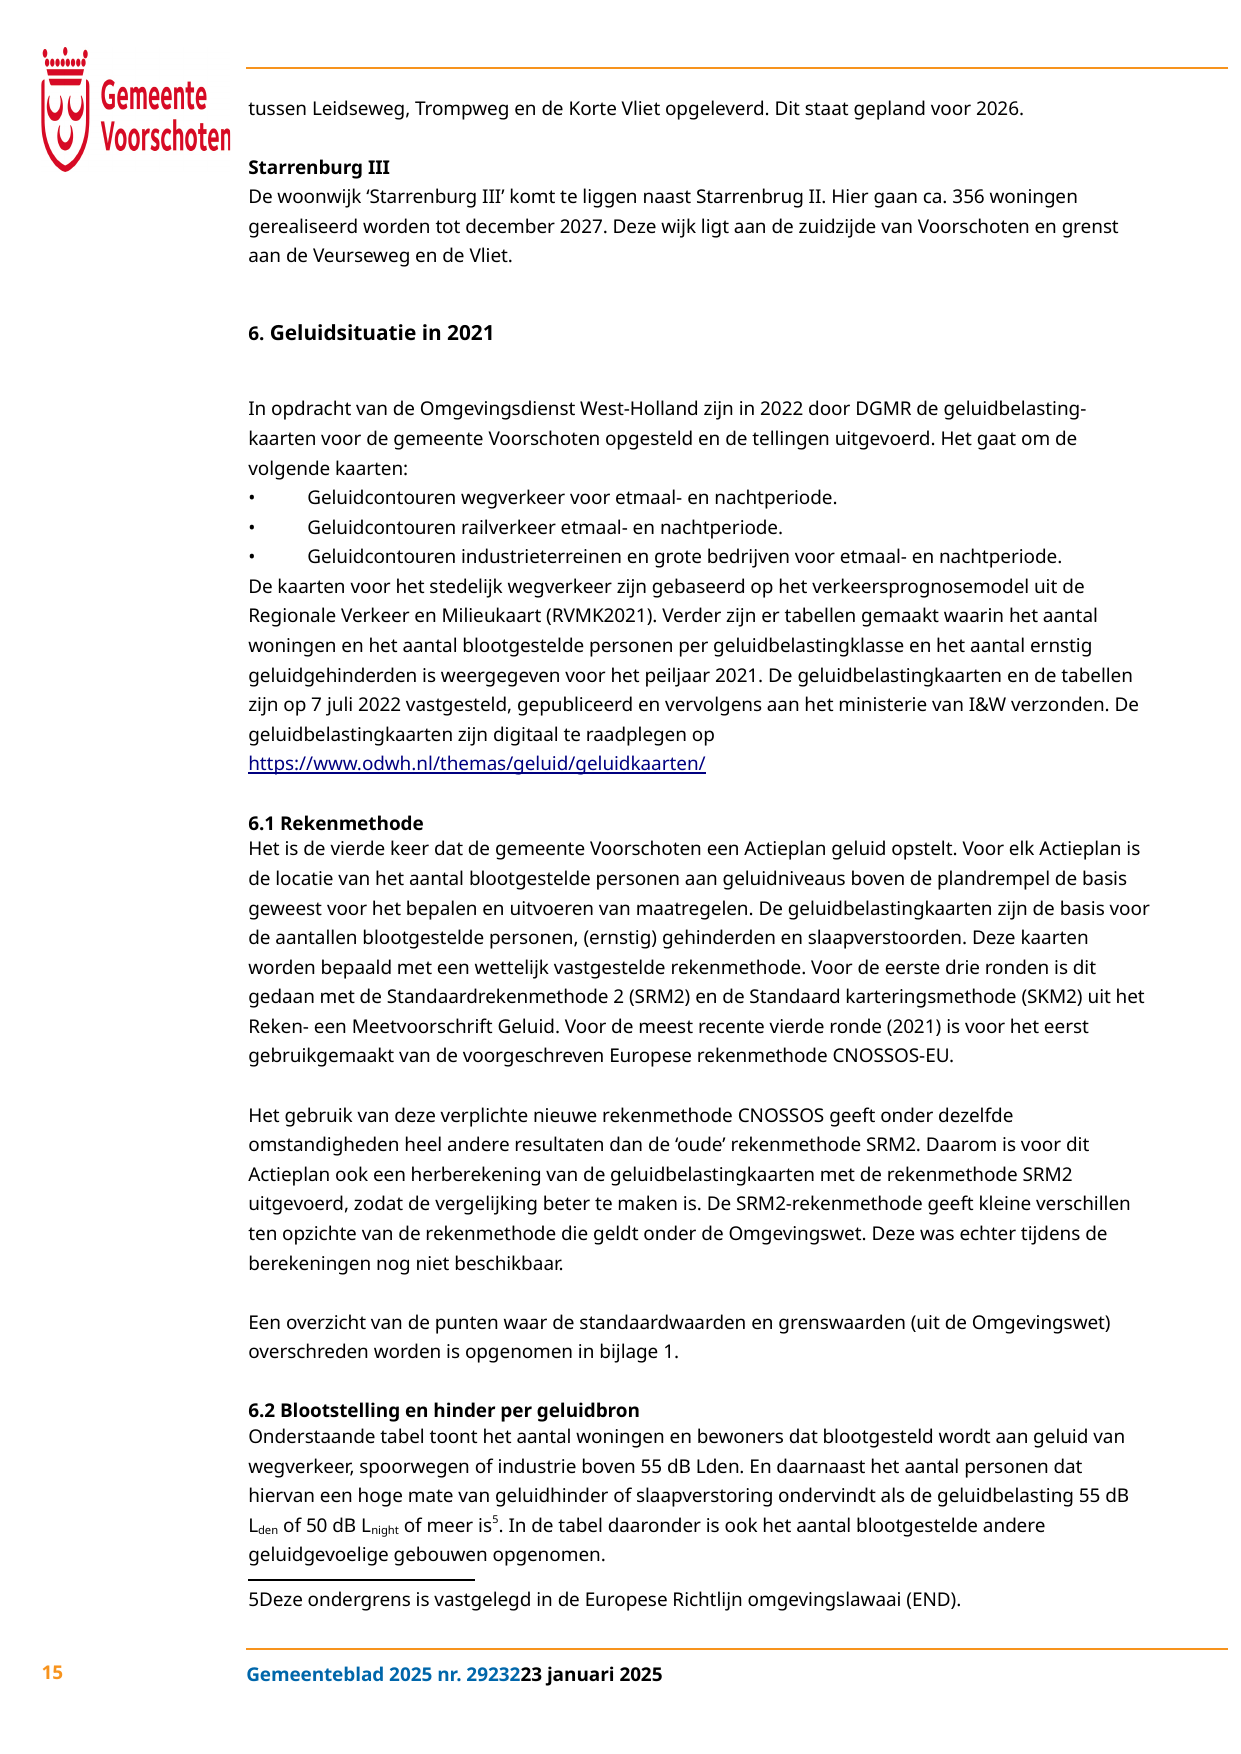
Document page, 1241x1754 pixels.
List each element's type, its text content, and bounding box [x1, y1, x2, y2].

text De woonwijk ‘Starrenburg III’ komt te liggen naast Starrenbrug II. Hier gaan ca. 356 woningen gerealiseerd worden tot december 2027. Deze wijk ligt aan de zuidzijde van Voorschoten en grenst aan de Veurseweg en de Vliet. [248, 183, 1152, 268]
text 6.1 Rekenmethode [248, 810, 1152, 836]
text In opdracht van de Omgevingsdienst West-Holland zijn in 2022 door DGMR de geluidbelasting-kaarten voor de gemeente Voorschoten opgesteld en de tellingen uitgevoerd. Het gaat om de volgende kaarten: [248, 396, 1152, 481]
text Een overzicht van de punten waar de standaardwaarden en grenswaarden (uit de Omgevingswet) overschreden worden is opgenomen in bijlage 1. [248, 1309, 1152, 1364]
text 6.2 Blootstelling en hinder per geluidbron [248, 1398, 1152, 1423]
text Het is de vierde keer dat de gemeente Voorschoten een Actieplan geluid opstelt. Voor elk Actieplan is de locatie van het aantal blootgestelde personen aan geluidniveaus boven de plandrempel de basis geweest voor het bepalen en uitvoeren van maatregelen. De geluidbelastingkaarten zijn de basis voor de aantallen blootgestelde personen, (ernstig) gehinderden en slaapverstoorden. Deze kaarten worden bepaald met een wettelijk vastgestelde rekenmethode. Voor de eerste drie ronden is dit gedaan met de Standaardrekenmethode 2 (SRM2) en de Standaard karteringsmethode (SKM2) uit het Reken- een Meetvoorschrift Geluid. Voor de meest recente vierde ronde (2021) is voor het eerst gebruikgemaakt van de voorgeschreven Europese rekenmethode CNOSSOS-EU. [248, 836, 1152, 1068]
text Starrenburg III [248, 154, 1152, 180]
picture [41, 47, 231, 172]
list Geluidcontouren railverkeer etmaal- en nachtperiode. [248, 514, 1152, 540]
text Het gebruik van deze verplichte nieuwe rekenmethode CNOSSOS geeft onder dezelfde omstandigheden heel andere resultaten dan de ‘oude’ rekenmethode SRM2. Daarom is voor dit Actieplan ook een herberekening van de geluidbelastingkaarten met de rekenmethode SRM2 uitgevoerd, zodat de vergelijking beter te maken is. De SRM2-rekenmethode geeft kleine verschillen ten opzichte van de rekenmethode die geldt onder de Omgevingswet. Deze was echter tijdens de berekeningen nog niet beschikbaar. [248, 1102, 1152, 1275]
text Onderstaande tabel toont het aantal woningen en bewoners dat blootgesteld wordt aan geluid van wegverkeer, spoorwegen of industrie boven 55 dB Lden. En daarnaast het aantal personen dat hiervan een hoge mate van geluidhinder of slaapverstoring ondervindt als de geluidbelasting 55 dB Lden of 50 dB Lnight of meer is. In de tabel daaronder is ook het aantal blootgestelde andere geluidgevoelige gebouwen opgenomen. [248, 1423, 1152, 1567]
list Geluidcontouren industrieterreinen en grote bedrijven voor etmaal- en nachtperiode. [248, 543, 1152, 569]
text Deze ondergrens is vastgelegd in de Europese Richtlijn omgevingslawaai (END). [248, 1586, 1152, 1612]
text 6. Geluidsituatie in 2021 [248, 318, 1152, 346]
text De kaarten voor het stedelijk wegverkeer zijn gebaseerd op het verkeersprognosemodel uit de Regionale Verkeer en Milieukaart (RVMK2021). Verder zijn er tabellen gemaakt waarin het aantal woningen en het aantal blootgestelde personen per geluidbelastingklasse en het aantal ernstig geluidgehinderden is weergegeven voor het peiljaar 2021. De geluidbelastingkaarten en de tabellen zijn op 7 juli 2022 vastgesteld, gepubliceerd en vervolgens aan het ministerie van I&W verzonden. De geluidbelastingkaarten zijn digitaal te raadplegen op https://www.odwh.nl/themas/geluid/geluidkaarten/ [248, 573, 1152, 776]
list Geluidcontouren wegverkeer voor etmaal- en nachtperiode. [248, 484, 1152, 510]
text tussen Leidseweg, Trompweg en de Korte Vliet opgeleverd. Dit staat gepland voor 2026. [248, 95, 1152, 121]
